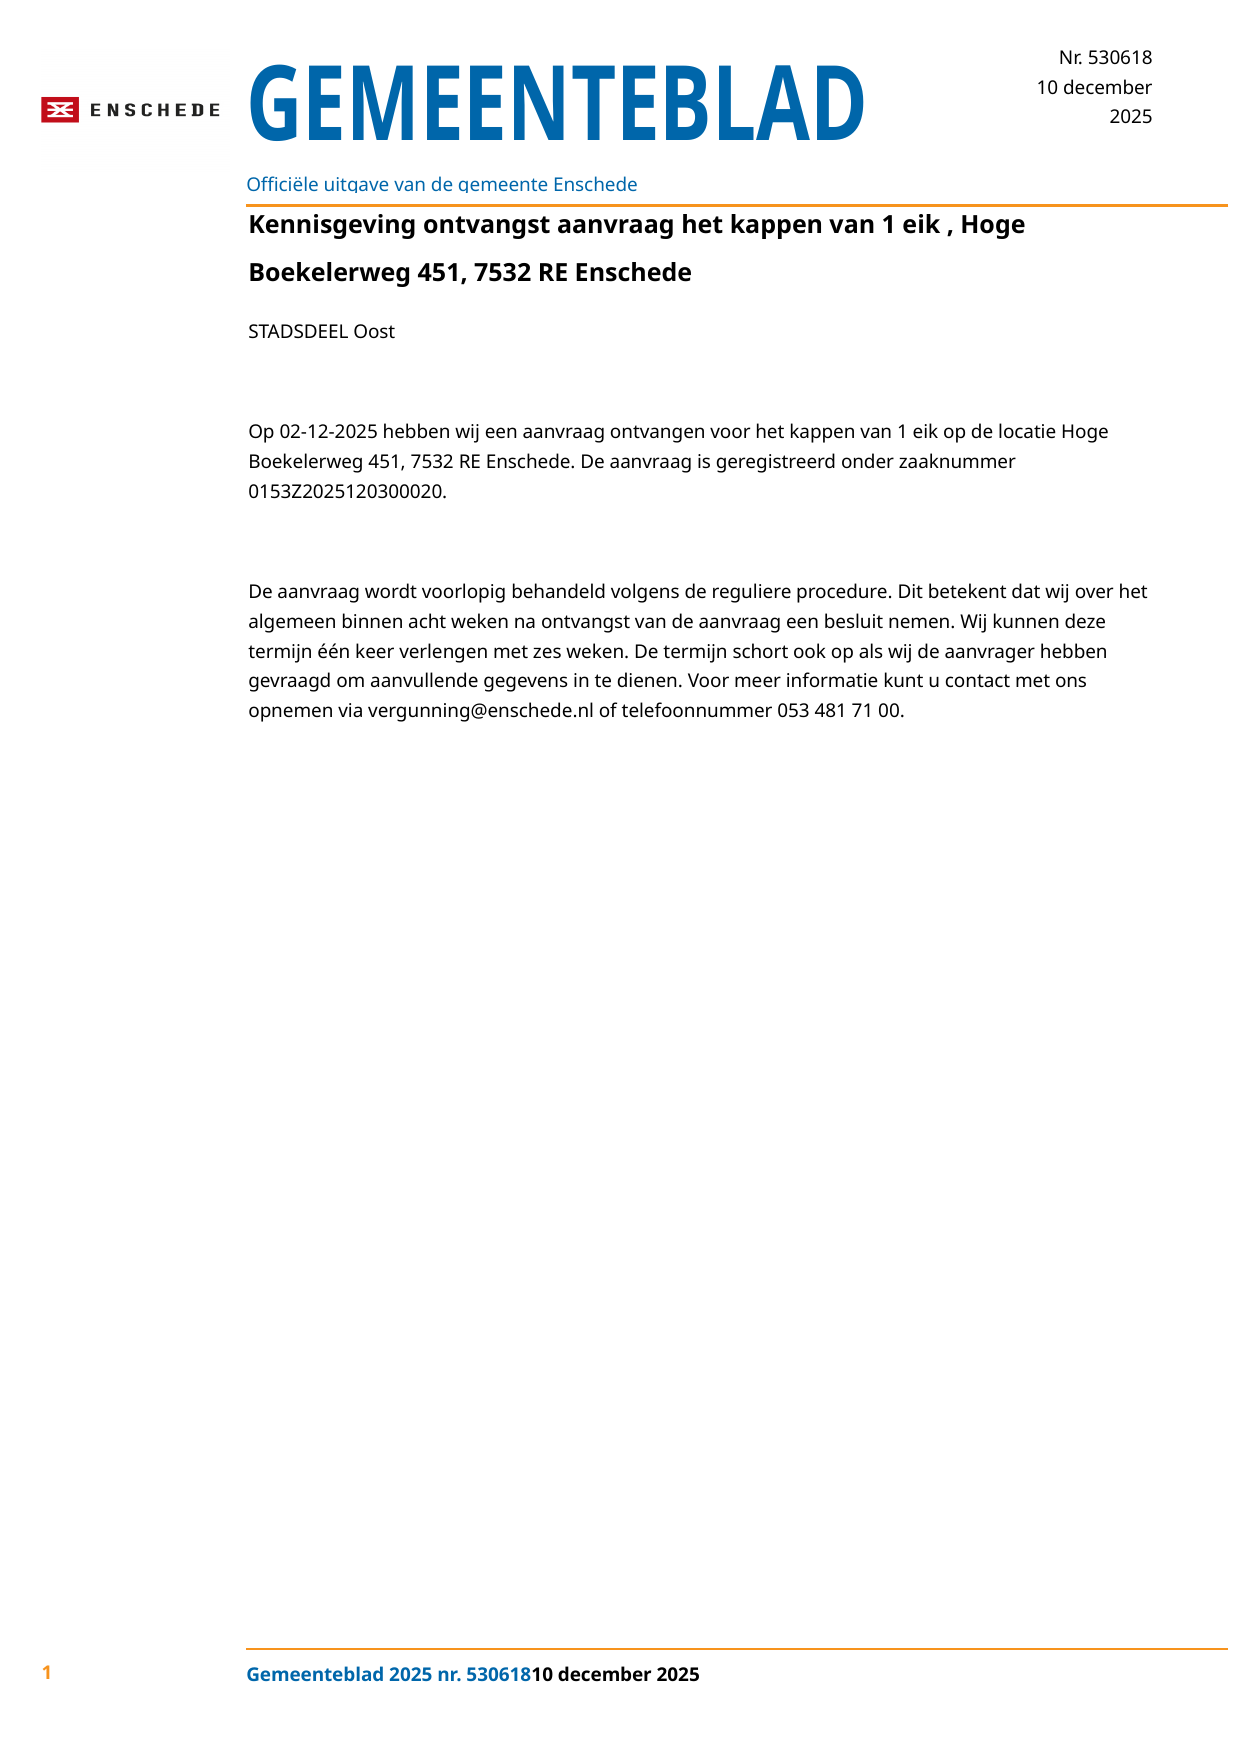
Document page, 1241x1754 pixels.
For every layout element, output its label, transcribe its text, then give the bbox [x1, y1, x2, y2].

text Kennisgeving ontvangst aanvraag het kappen van 1 eik , Hoge Boekelerweg 451, 7532 RE Enschede [248, 207, 1152, 288]
text De aanvraag wordt voorlopig behandeld volgens de reguliere procedure. Dit betekent dat wij over het algemeen binnen acht weken na ontvangst van de aanvraag een besluit nemen. Wij kunnen deze termijn één keer verlengen met zes weken. De termijn schort ook op als wij de aanvrager hebben gevraagd om aanvullende gegevens in te dienen. Voor meer informatie kunt u contact met ons opnemen via vergunning@enschede.nl of telefoonnummer 053 481 71 00. [248, 579, 1152, 723]
text Op 02-12-2025 hebben wij een aanvraag ontvangen voor het kappen van 1 eik op de locatie Hoge Boekelerweg 451, 7532 RE Enschede. De aanvraag is geregistreerd onder zaaknummer 0153Z2025120300020. [248, 419, 1152, 504]
text STADSDEEL Oost [248, 318, 1152, 344]
picture [41, 47, 231, 172]
